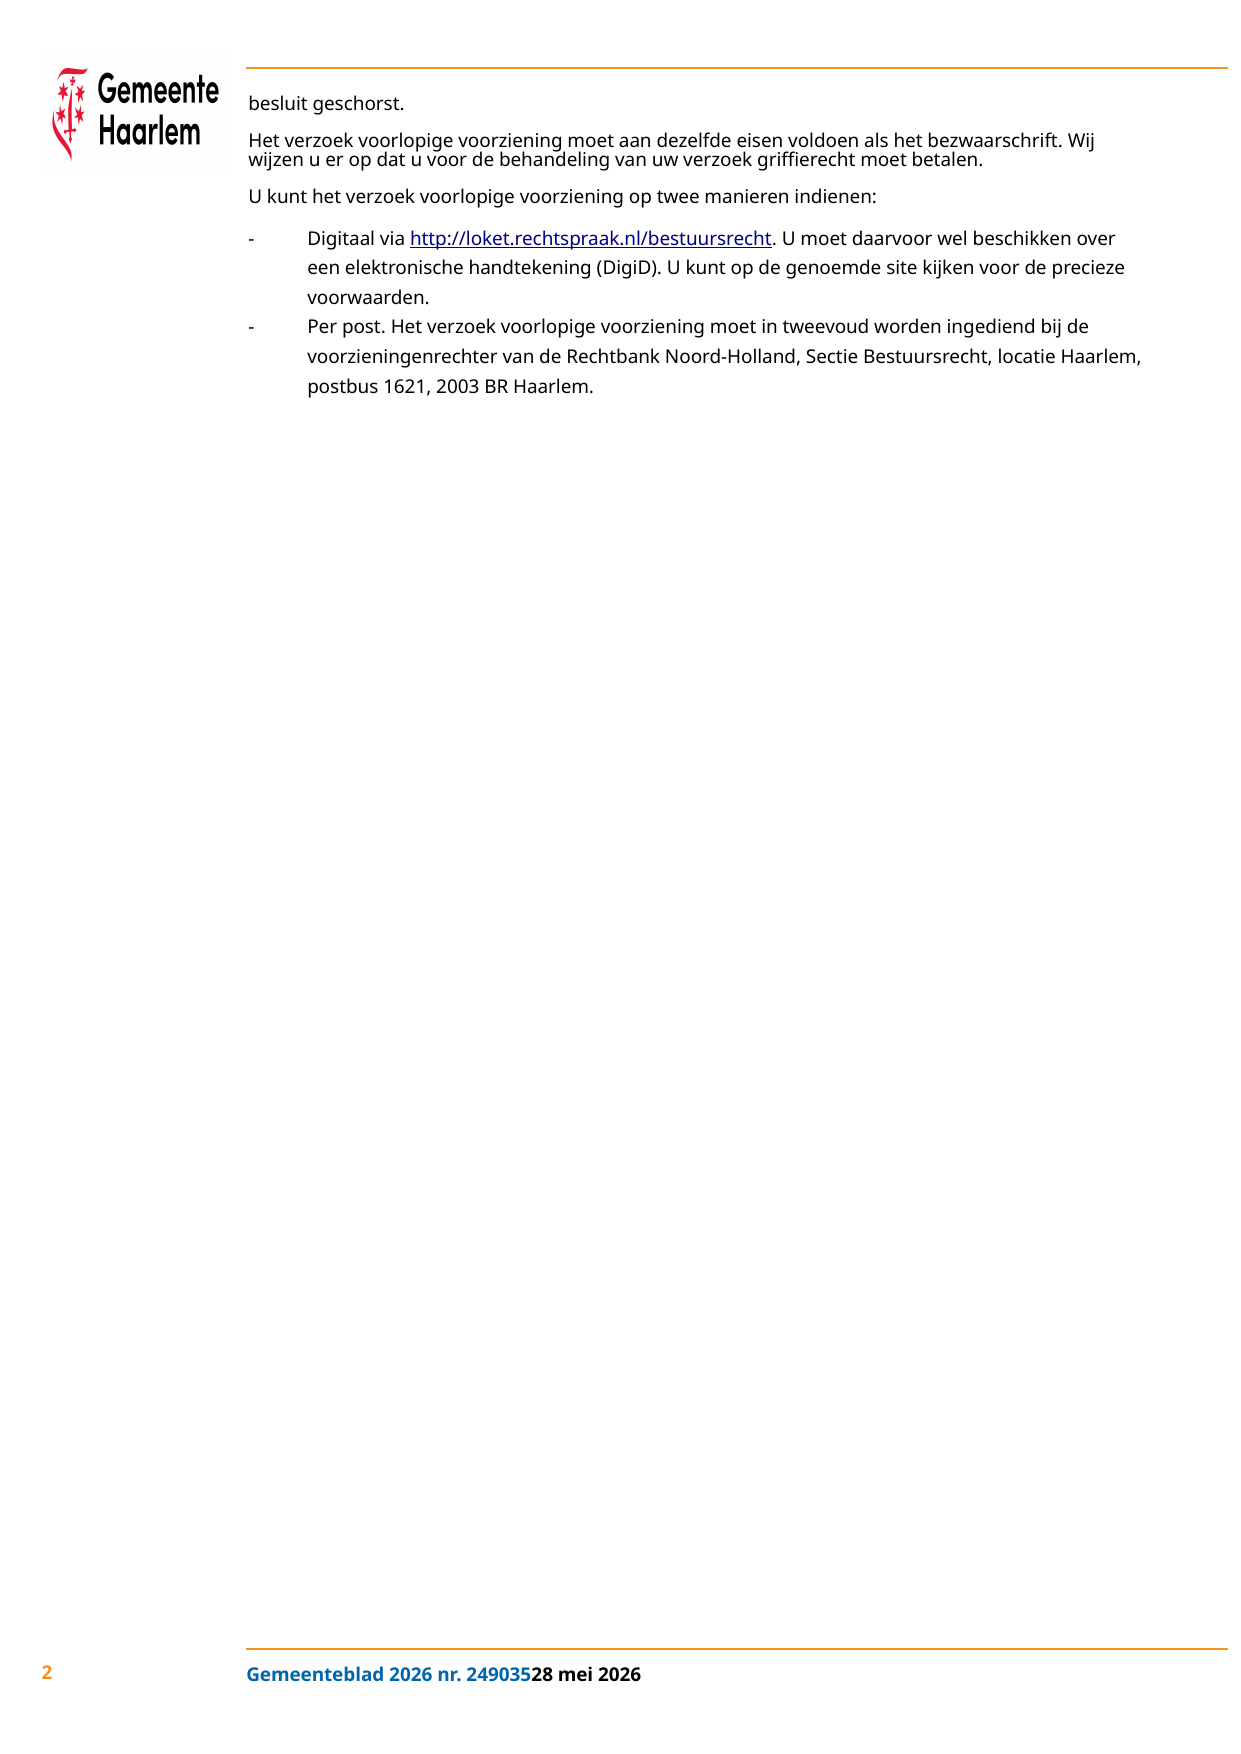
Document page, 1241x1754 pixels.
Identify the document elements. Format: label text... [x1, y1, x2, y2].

picture [41, 47, 231, 172]
text U kunt het verzoek voorlopige voorziening op twee manieren indienen: [248, 188, 1152, 207]
text Het verzoek voorlopige voorziening moet aan dezelfde eisen voldoen als het bezwaarschrift. Wij wijzen u er op dat u voor de behandeling van uw verzoek griffierecht moet betalen. [248, 132, 1152, 170]
text besluit geschorst. [248, 95, 1152, 114]
list Digitaal via http://loket.rechtspraak.nl/bestuursrecht. U moet daarvoor wel beschikken over een elektronische handtekening (DigiD). U kunt op de genoemde site kijken voor de precieze voorwaarden. [248, 225, 1152, 310]
list Per post. Het verzoek voorlopige voorziening moet in tweevoud worden ingediend bij de voorzieningenrechter van de Rechtbank Noord-Holland, Sectie Bestuursrecht, locatie Haarlem, postbus 1621, 2003 BR Haarlem. [248, 314, 1152, 399]
